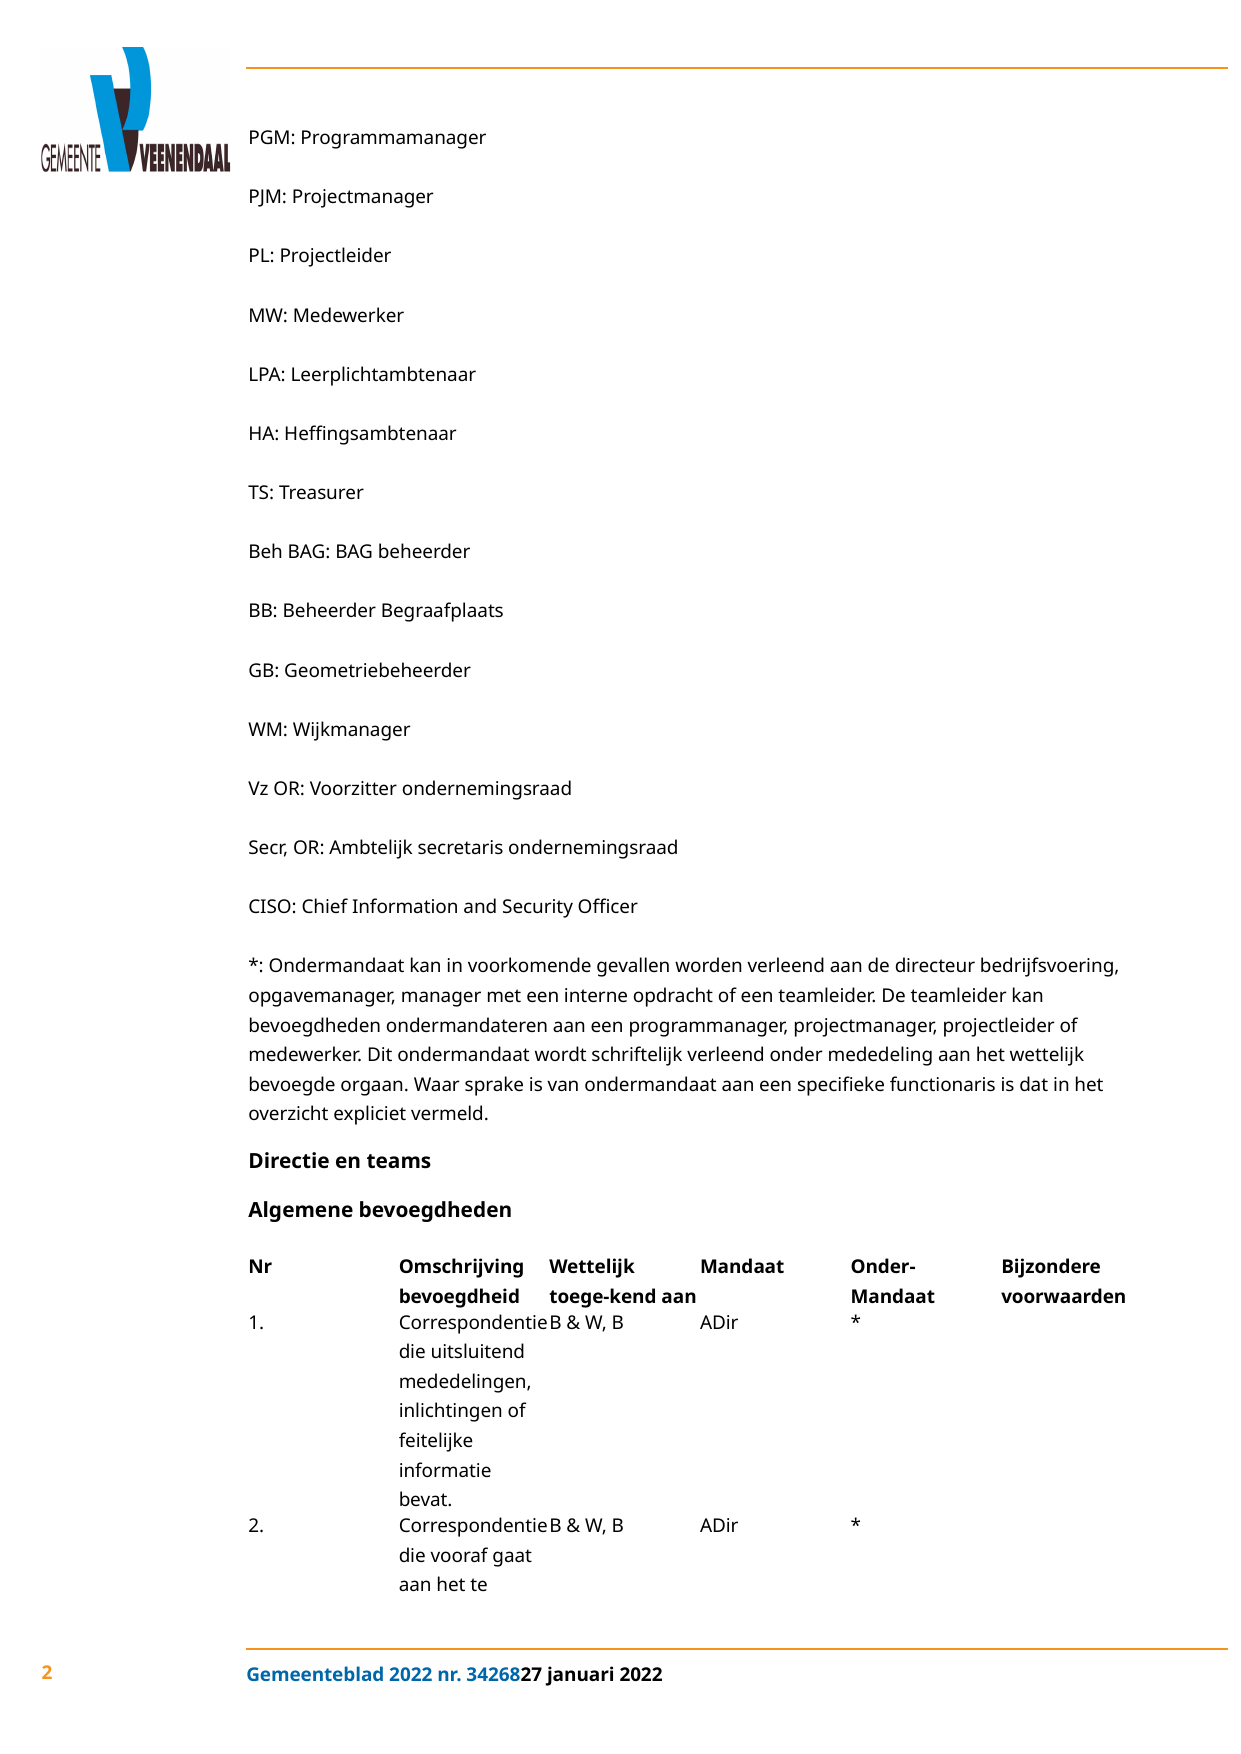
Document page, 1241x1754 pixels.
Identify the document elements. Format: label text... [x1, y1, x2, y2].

table_header Bijzondere voorwaarden [1001, 1254, 1152, 1309]
table_cell ADir [700, 1512, 850, 1597]
table_cell Correspondentie die vooraf gaat aan het te [399, 1512, 549, 1597]
text Vz OR: Voorzitter ondernemingsraad [248, 775, 1152, 801]
table_header Onder- Mandaat [850, 1254, 1001, 1309]
picture [123, 47, 231, 172]
table_header Nr [248, 1254, 398, 1309]
text MW: Medewerker [248, 302, 1152, 328]
text BB: Beheerder Begraafplaats [248, 598, 1152, 623]
table_cell 2. [248, 1512, 398, 1597]
text PL: Projectleider [248, 243, 1152, 268]
table_cell ADir [700, 1309, 850, 1512]
picture [41, 47, 130, 172]
text *: Ondermandaat kan in voorkomende gevallen worden verleend aan de directeur bedrijfsvoering, opgavemanager, manager met een interne opdracht of een teamleider. De teamleider kan bevoegdheden ondermandateren aan een programmanager, projectmanager, projectleider of medewerker. Dit ondermandaat wordt schriftelijk verleend onder mededeling aan het wettelijk bevoegde orgaan. Waar sprake is van ondermandaat aan een specifieke functionaris is dat in het overzicht expliciet vermeld. [248, 953, 1152, 1126]
text Algemene bevoegdheden [248, 1196, 1152, 1224]
text Beh BAG: BAG beheerder [248, 538, 1152, 564]
table_cell * [850, 1309, 1001, 1512]
table_cell Correspondentie die uitsluitend mededelingen, inlichtingen of feitelijke informatie bevat. [399, 1309, 549, 1512]
table_cell * [850, 1512, 1001, 1597]
table_header Mandaat [700, 1254, 850, 1309]
table_cell B & W, B [549, 1309, 700, 1512]
table_cell [1001, 1512, 1152, 1597]
text HA: Heffingsambtenaar [248, 420, 1152, 446]
text CISO: Chief Information and Security Officer [248, 893, 1152, 919]
table_cell [1001, 1309, 1152, 1512]
text LPA: Leerplichtambtenaar [248, 361, 1152, 387]
table_cell B & W, B [549, 1512, 700, 1597]
text WM: Wijkmanager [248, 716, 1152, 742]
text PGM: Programmamanager [248, 124, 1152, 150]
text Directie en teams [248, 1146, 1152, 1175]
text PJM: Projectmanager [248, 183, 1152, 209]
table_cell 1. [248, 1309, 398, 1512]
table_header Omschrijving bevoegdheid [399, 1254, 549, 1309]
text TS: Treasurer [248, 479, 1152, 505]
text GB: Geometriebeheerder [248, 657, 1152, 683]
text Secr, OR: Ambtelijk secretaris ondernemingsraad [248, 834, 1152, 860]
table_header Wettelijk toege-kend aan [549, 1254, 700, 1309]
